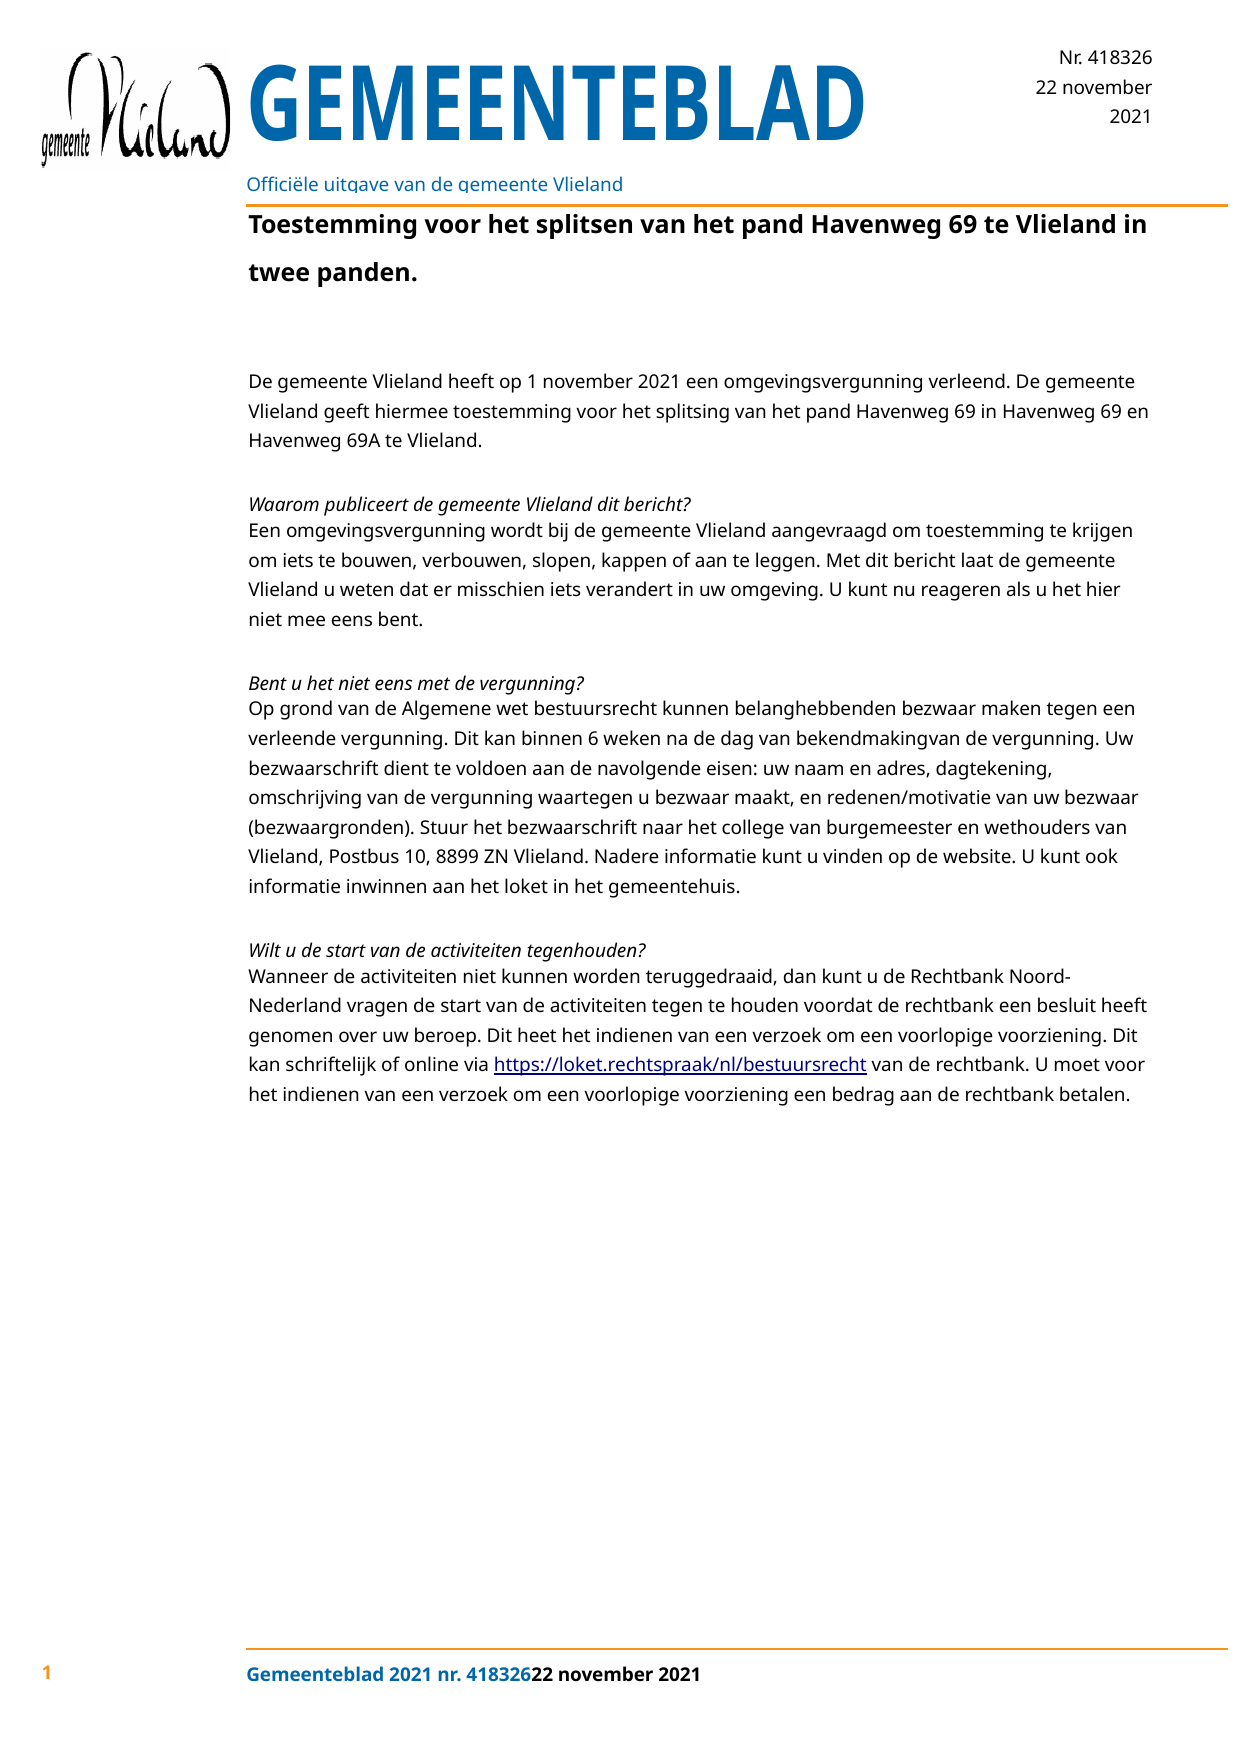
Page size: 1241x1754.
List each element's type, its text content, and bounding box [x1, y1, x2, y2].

text Een omgevingsvergunning wordt bij de gemeente Vlieland aangevraagd om toestemming te krijgen om iets te bouwen, verbouwen, slopen, kappen of aan te leggen. Met dit bericht laat de gemeente Vlieland u weten dat er misschien iets verandert in uw omgeving. U kunt nu reageren als u het hier niet mee eens bent. [248, 517, 1152, 632]
text De gemeente Vlieland heeft op 1 november 2021 een omgevingsvergunning verleend. De gemeente Vlieland geeft hiermee toestemming voor het splitsing van het pand Havenweg 69 in Havenweg 69 en Havenweg 69A te Vlieland. [248, 368, 1152, 453]
text Toestemming voor het splitsen van het pand Havenweg 69 te Vlieland in twee panden. [248, 207, 1152, 288]
text Wilt u de start van de activiteiten tegenhouden? [248, 937, 1152, 963]
text Waarom publiceert de gemeente Vlieland dit bericht? [248, 491, 1152, 517]
text Bent u het niet eens met de vergunning? [248, 670, 1152, 696]
text Wanneer de activiteiten niet kunnen worden teruggedraaid, dan kunt u de Rechtbank Noord-Nederland vragen de start van de activiteiten tegen te houden voordat de rechtbank een besluit heeft genomen over uw beroep. Dit heet het indienen van een verzoek om een voorlopige voorziening. Dit kan schriftelijk of online via https://loket.rechtspraak/nl/bestuursrecht van de rechtbank. U moet voor het indienen van een verzoek om een voorlopige voorziening een bedrag aan de rechtbank betalen. [248, 963, 1152, 1107]
picture [41, 47, 231, 172]
text Op grond van de Algemene wet bestuursrecht kunnen belanghebbenden bezwaar maken tegen een verleende vergunning. Dit kan binnen 6 weken na de dag van bekendmakingvan de vergunning. Uw bezwaarschrift dient te voldoen aan de navolgende eisen: uw naam en adres, dagtekening, omschrijving van de vergunning waartegen u bezwaar maakt, en redenen/motivatie van uw bezwaar (bezwaargronden). Stuur het bezwaarschrift naar het college van burgemeester en wethouders van Vlieland, Postbus 10, 8899 ZN Vlieland. Nadere informatie kunt u vinden op de website. U kunt ook informatie inwinnen aan het loket in het gemeentehuis. [248, 696, 1152, 899]
